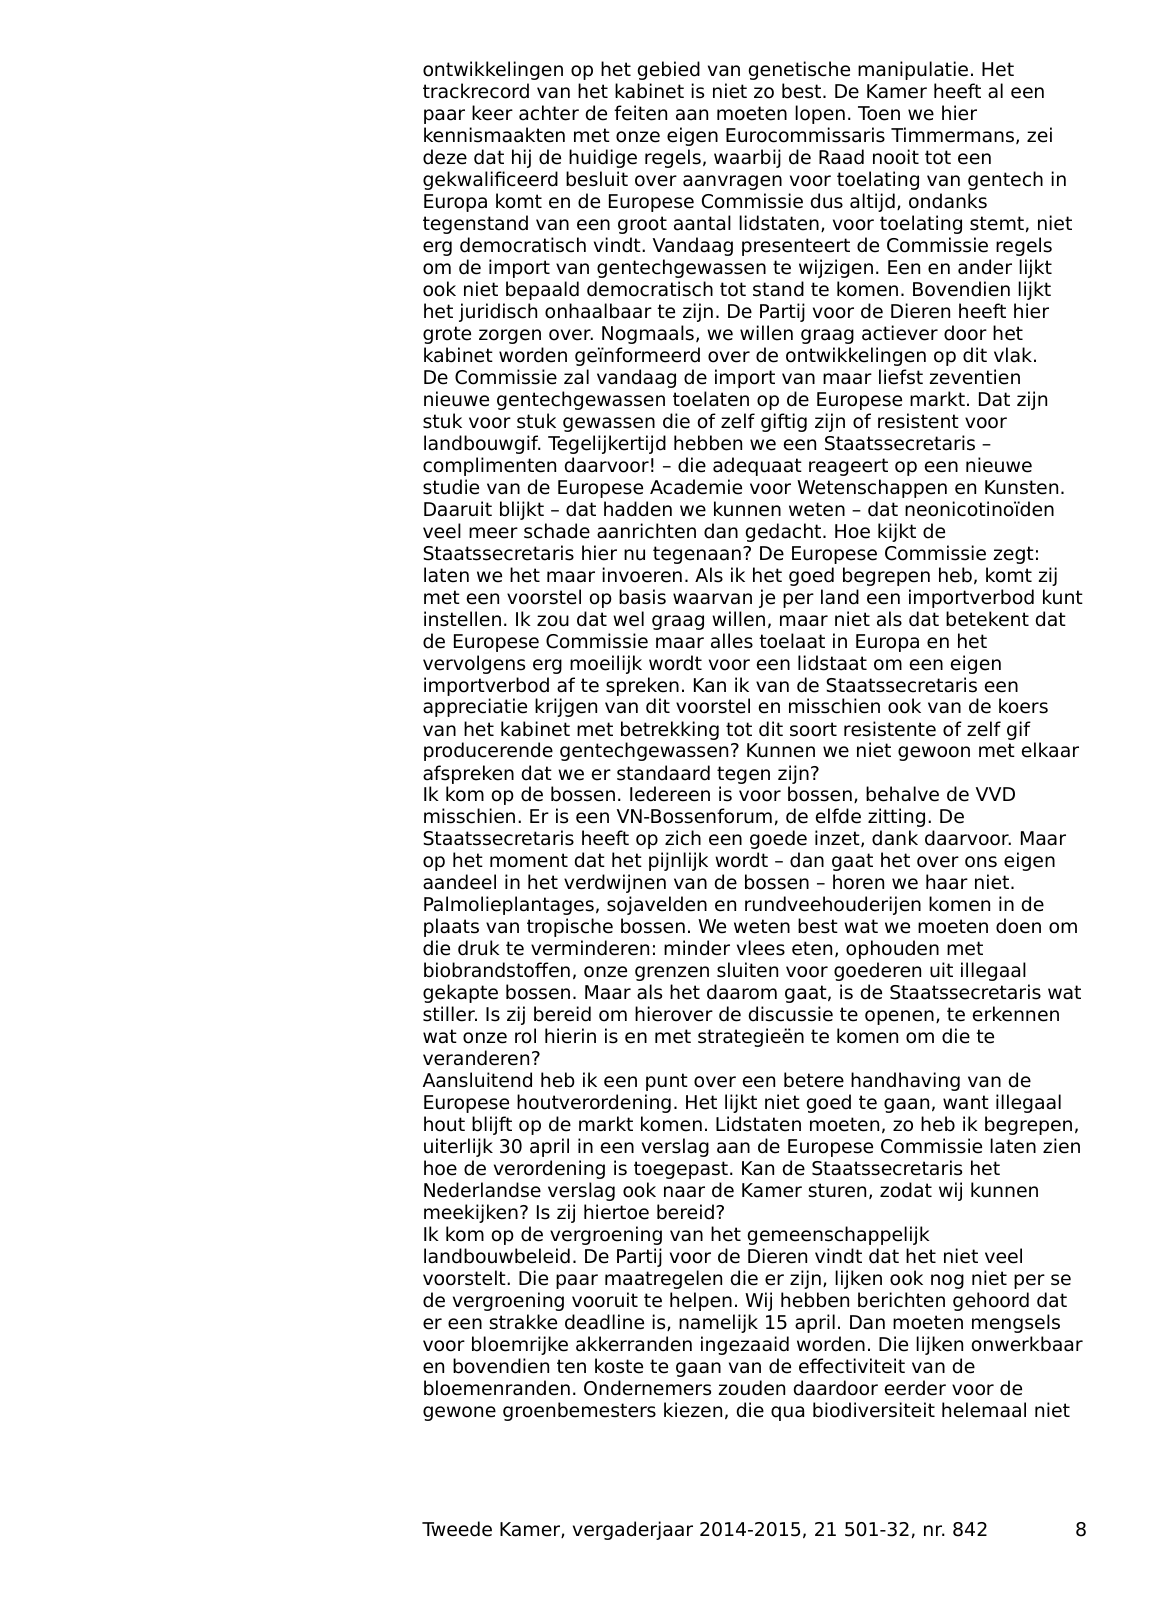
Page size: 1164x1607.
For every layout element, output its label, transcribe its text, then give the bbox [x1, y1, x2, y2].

text Ik kom op de bossen. Iedereen is voor bossen, behalve de VVD misschien. Er is een VN-Bossenforum, de elfde zitting. De Staatssecretaris heeft op zich een goede inzet, dank daarvoor. Maar op het moment dat het pijnlijk wordt – dan gaat het over ons eigen aandeel in het verdwijnen van de bossen – horen we haar niet. Palmolieplantages, sojavelden en rundveehouderijen komen in de plaats van tropische bossen. We weten best wat we moeten doen om die druk te verminderen: minder vlees eten, ophouden met biobrandstoffen, onze grenzen sluiten voor goederen uit illegaal gekapte bossen. Maar als het daarom gaat, is de Staatssecretaris wat stiller. Is zij bereid om hierover de discussie te openen, te erkennen wat onze rol hierin is en met strategieën te komen om die te veranderen? [422, 784, 1087, 1070]
text Ik kom op de vergroening van het gemeenschappelijk landbouwbeleid. De Partij voor de Dieren vindt dat het niet veel voorstelt. Die paar maatregelen die er zijn, lijken ook nog niet per se de vergroening vooruit te helpen. Wij hebben berichten gehoord dat er een strakke deadline is, namelijk 15 april. Dan moeten mengsels voor bloemrijke akkerranden ingezaaid worden. Die lijken onwerkbaar en bovendien ten koste te gaan van de effectiviteit van de bloemenranden. Ondernemers zouden daardoor eerder voor de gewone groenbemesters kiezen, die qua biodiversiteit helemaal niet [422, 1224, 1087, 1422]
text De Commissie zal vandaag de import van maar liefst zeventien nieuwe gentechgewassen toelaten op de Europese markt. Dat zijn stuk voor stuk gewassen die of zelf giftig zijn of resistent voor landbouwgif. Tegelijkertijd hebben we een Staatssecretaris – complimenten daarvoor! – die adequaat reageert op een nieuwe studie van de Europese Academie voor Wetenschappen en Kunsten. Daaruit blijkt – dat hadden we kunnen weten – dat neonicotinoïden veel meer schade aanrichten dan gedacht. Hoe kijkt de Staatssecretaris hier nu tegenaan? De Europese Commissie zegt: laten we het maar invoeren. Als ik het goed begrepen heb, komt zij met een voorstel op basis waarvan je per land een importverbod kunt instellen. Ik zou dat wel graag willen, maar niet als dat betekent dat de Europese Commissie maar alles toelaat in Europa en het vervolgens erg moeilijk wordt voor een lidstaat om een eigen importverbod af te spreken. Kan ik van de Staatssecretaris een appreciatie krijgen van dit voorstel en misschien ook van de koers van het kabinet met betrekking tot dit soort resistente of zelf gif producerende gentechgewassen? Kunnen we niet gewoon met elkaar afspreken dat we er standaard tegen zijn? [422, 367, 1087, 784]
text Aansluitend heb ik een punt over een betere handhaving van de Europese houtverordening. Het lijkt niet goed te gaan, want illegaal hout blijft op de markt komen. Lidstaten moeten, zo heb ik begrepen, uiterlijk 30 april in een verslag aan de Europese Commissie laten zien hoe de verordening is toegepast. Kan de Staatssecretaris het Nederlandse verslag ook naar de Kamer sturen, zodat wij kunnen meekijken? Is zij hiertoe bereid? [422, 1070, 1087, 1224]
text ontwikkelingen op het gebied van genetische manipulatie. Het trackrecord van het kabinet is niet zo best. De Kamer heeft al een paar keer achter de feiten aan moeten lopen. Toen we hier kennismaakten met onze eigen Eurocommissaris Timmermans, zei deze dat hij de huidige regels, waarbij de Raad nooit tot een gekwalificeerd besluit over aanvragen voor toelating van gentech in Europa komt en de Europese Commissie dus altijd, ondanks tegenstand van een groot aantal lidstaten, voor toelating stemt, niet erg democratisch vindt. Vandaag presenteert de Commissie regels om de import van gentechgewassen te wijzigen. Een en ander lijkt ook niet bepaald democratisch tot stand te komen. Bovendien lijkt het juridisch onhaalbaar te zijn. De Partij voor de Dieren heeft hier grote zorgen over. Nogmaals, we willen graag actiever door het kabinet worden geïnformeerd over de ontwikkelingen op dit vlak. [422, 59, 1087, 367]
